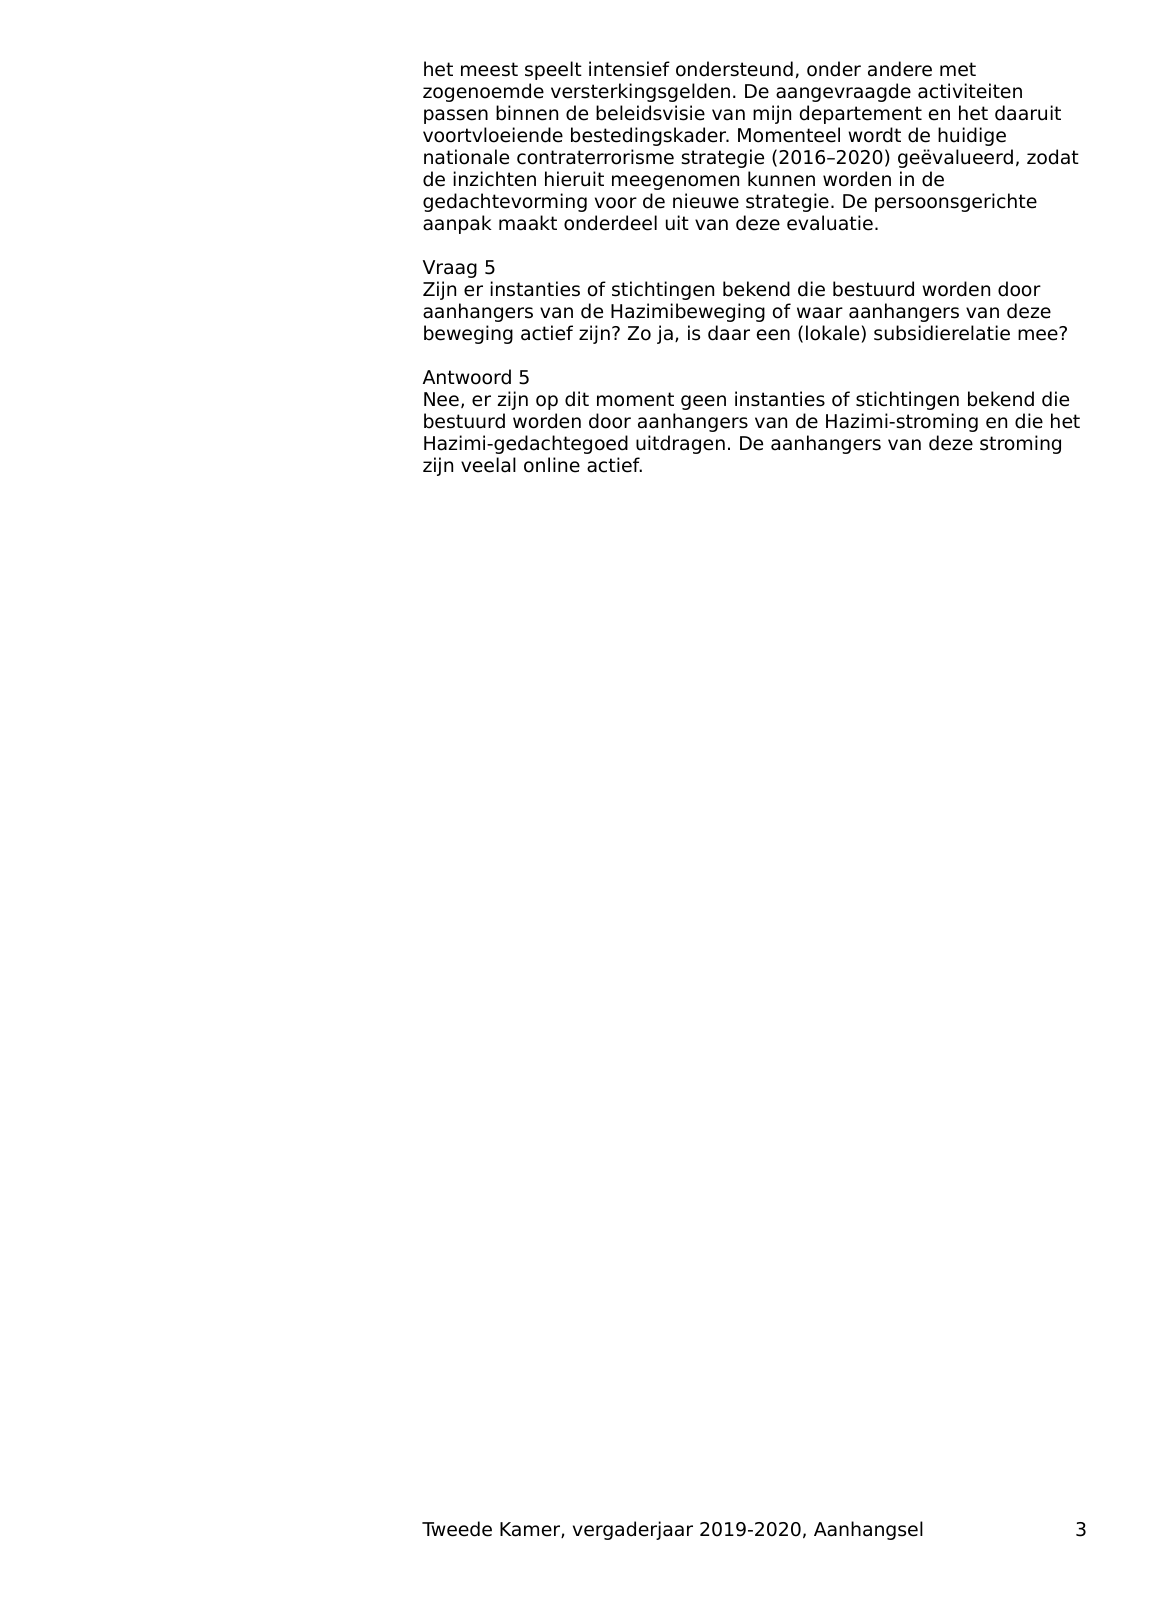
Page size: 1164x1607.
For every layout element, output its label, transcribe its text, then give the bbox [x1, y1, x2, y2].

text Antwoord 5 [422, 367, 1087, 389]
text Nee, er zijn op dit moment geen instanties of stichtingen bekend die bestuurd worden door aanhangers van de Hazimi-stroming en die het Hazimi-gedachtegoed uitdragen. De aanhangers van deze stroming zijn veelal online actief. [422, 389, 1087, 477]
text het meest speelt intensief ondersteund, onder andere met zogenoemde versterkingsgelden. De aangevraagde activiteiten passen binnen de beleidsvisie van mijn departement en het daaruit voortvloeiende bestedingskader. Momenteel wordt de huidige nationale contraterrorisme strategie (2016–2020) geëvalueerd, zodat de inzichten hieruit meegenomen kunnen worden in de gedachtevorming voor de nieuwe strategie. De persoonsgerichte aanpak maakt onderdeel uit van deze evaluatie. [422, 59, 1087, 235]
text Vraag 5 [422, 257, 1087, 279]
text Zijn er instanties of stichtingen bekend die bestuurd worden door aanhangers van de Hazimibeweging of waar aanhangers van deze beweging actief zijn? Zo ja, is daar een (lokale) subsidierelatie mee? [422, 279, 1087, 345]
